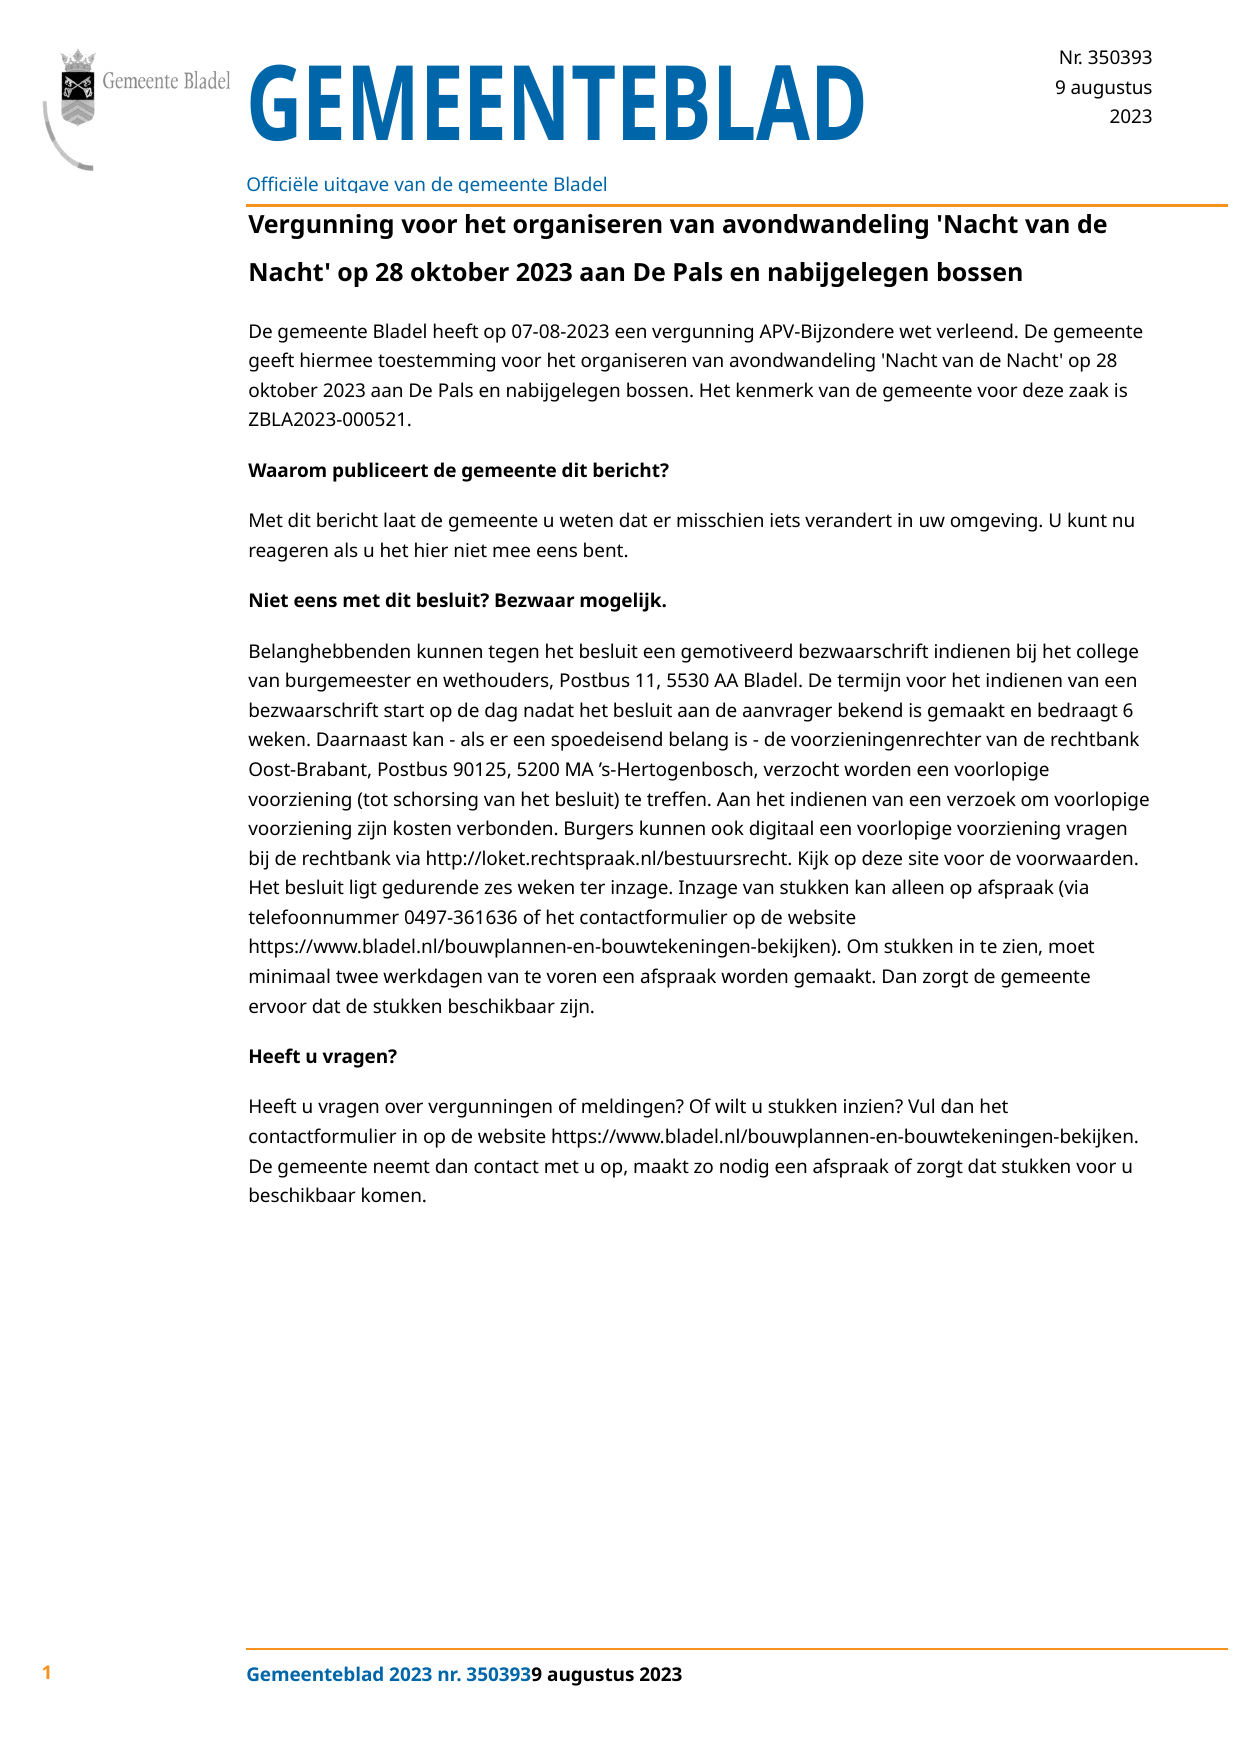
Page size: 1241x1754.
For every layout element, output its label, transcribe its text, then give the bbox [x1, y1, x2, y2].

text Niet eens met dit besluit? Bezwaar mogelijk. [248, 587, 1152, 613]
text Met dit bericht laat de gemeente u weten dat er misschien iets verandert in uw omgeving. U kunt nu reageren als u het hier niet mee eens bent. [248, 507, 1152, 563]
text Belanghebbenden kunnen tegen het besluit een gemotiveerd bezwaarschrift indienen bij het college van burgemeester en wethouders, Postbus 11, 5530 AA Bladel. De termijn voor het indienen van een bezwaarschrift start op de dag nadat het besluit aan de aanvrager bekend is gemaakt en bedraagt 6 weken. Daarnaast kan - als er een spoedeisend belang is - de voorzieningenrechter van de rechtbank Oost-Brabant, Postbus 90125, 5200 MA ’s-Hertogenbosch, verzocht worden een voorlopige voorziening (tot schorsing van het besluit) te treffen. Aan het indienen van een verzoek om voorlopige voorziening zijn kosten verbonden. Burgers kunnen ook digitaal een voorlopige voorziening vragen bij de rechtbank via http://loket.rechtspraak.nl/bestuursrecht. Kijk op deze site voor de voorwaarden. Het besluit ligt gedurende zes weken ter inzage. Inzage van stukken kan alleen op afspraak (via telefoonnummer 0497-361636 of het contactformulier op de website https://www.bladel.nl/bouwplannen-en-bouwtekeningen-bekijken). Om stukken in te zien, moet minimaal twee werkdagen van te voren een afspraak worden gemaakt. Dan zorgt de gemeente ervoor dat de stukken beschikbaar zijn. [248, 638, 1152, 1019]
text Vergunning voor het organiseren van avondwandeling 'Nacht van de Nacht' op 28 oktober 2023 aan De Pals en nabijgelegen bossen [248, 207, 1152, 288]
text De gemeente Bladel heeft op 07-08-2023 een vergunning APV-Bijzondere wet verleend. De gemeente geeft hiermee toestemming voor het organiseren van avondwandeling 'Nacht van de Nacht' op 28 oktober 2023 aan De Pals en nabijgelegen bossen. Het kenmerk van de gemeente voor deze zaak is ZBLA2023-000521. [248, 318, 1152, 432]
text Heeft u vragen? [248, 1043, 1152, 1069]
text Heeft u vragen over vergunningen of meldingen? Of wilt u stukken inzien? Vul dan het contactformulier in op de website https://www.bladel.nl/bouwplannen-en-bouwtekeningen-bekijken. De gemeente neemt dan contact met u op, maakt zo nodig een afspraak of zorgt dat stukken voor u beschikbaar komen. [248, 1094, 1152, 1208]
text Waarom publiceert de gemeente dit bericht? [248, 457, 1152, 483]
picture [41, 47, 231, 172]
